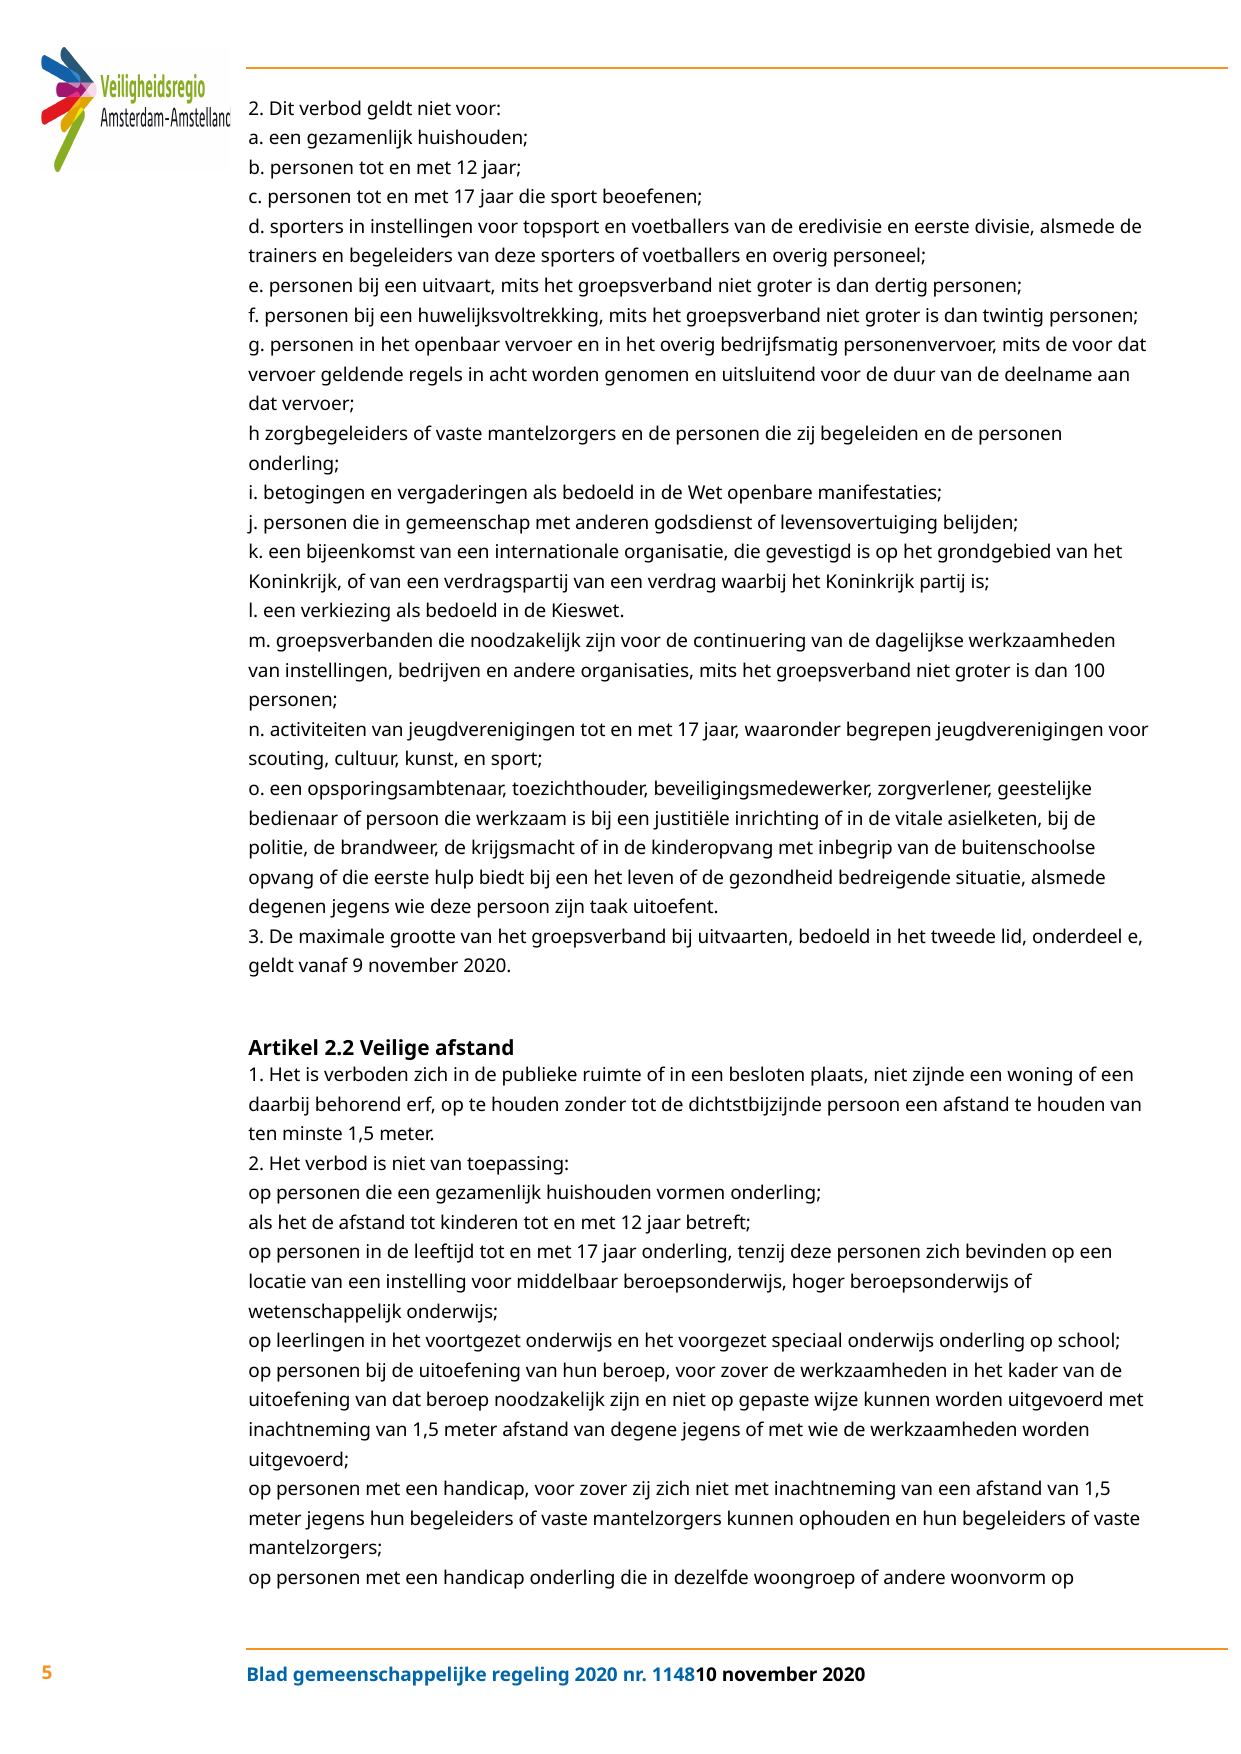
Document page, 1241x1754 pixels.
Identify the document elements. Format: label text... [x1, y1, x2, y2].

text b. personen tot en met 12 jaar; [248, 154, 1152, 180]
text g. personen in het openbaar vervoer en in het overig bedrijfsmatig personenvervoer, mits de voor dat vervoer geldende regels in acht worden genomen en uitsluitend voor de duur van de deelname aan dat vervoer; [248, 331, 1152, 416]
text Artikel 2.2 Veilige afstand [248, 1033, 1152, 1061]
text op leerlingen in het voortgezet onderwijs en het voorgezet speciaal onderwijs onderling op school; [248, 1327, 1152, 1353]
text m. groepsverbanden die noodzakelijk zijn voor de continuering van de dagelijkse werkzaamheden van instellingen, bedrijven en andere organisaties, mits het groepsverband niet groter is dan 100 personen; [248, 627, 1152, 712]
text c. personen tot en met 17 jaar die sport beoefenen; [248, 183, 1152, 209]
text n. activiteiten van jeugdverenigingen tot en met 17 jaar, waaronder begrepen jeugdverenigingen voor scouting, cultuur, kunst, en sport; [248, 716, 1152, 771]
text i. betogingen en vergaderingen als bedoeld in de Wet openbare manifestaties; [248, 479, 1152, 505]
text op personen die een gezamenlijk huishouden vormen onderling; [248, 1179, 1152, 1205]
text als het de afstand tot kinderen tot en met 12 jaar betreft; [248, 1209, 1152, 1235]
text op personen bij de uitoefening van hun beroep, voor zover de werkzaamheden in het kader van de uitoefening van dat beroep noodzakelijk zijn en niet op gepaste wijze kunnen worden uitgevoerd met inachtneming van 1,5 meter afstand van degene jegens of met wie de werkzaamheden worden uitgevoerd; [248, 1357, 1152, 1471]
text j. personen die in gemeenschap met anderen godsdienst of levensovertuiging belijden; [248, 509, 1152, 535]
text op personen met een handicap onderling die in dezelfde woongroep of andere woonvorm op [248, 1564, 1152, 1590]
text o. een opsporingsambtenaar, toezichthouder, beveiligingsmedewerker, zorgverlener, geestelijke bedienaar of persoon die werkzaam is bij een justitiële inrichting of in de vitale asielketen, bij de politie, de brandweer, de krijgsmacht of in de kinderopvang met inbegrip van de buitenschoolse opvang of die eerste hulp biedt bij een het leven of de gezondheid bedreigende situatie, alsmede degenen jegens wie deze persoon zijn taak uitoefent. [248, 775, 1152, 919]
text 1. Het is verboden zich in de publieke ruimte of in een besloten plaats, niet zijnde een woning of een daarbij behorend erf, op te houden zonder tot de dichtstbijzijnde persoon een afstand te houden van ten minste 1,5 meter. [248, 1061, 1152, 1146]
text d. sporters in instellingen voor topsport en voetballers van de eredivisie en eerste divisie, alsmede de trainers en begeleiders van deze sporters of voetballers en overig personeel; [248, 213, 1152, 268]
text op personen in de leeftijd tot en met 17 jaar onderling, tenzij deze personen zich bevinden op een locatie van een instelling voor middelbaar beroepsonderwijs, hoger beroepsonderwijs of wetenschappelijk onderwijs; [248, 1239, 1152, 1323]
text op personen met een handicap, voor zover zij zich niet met inachtneming van een afstand van 1,5 meter jegens hun begeleiders of vaste mantelzorgers kunnen ophouden en hun begeleiders of vaste mantelzorgers; [248, 1475, 1152, 1560]
text k. een bijeenkomst van een internationale organisatie, die gevestigd is op het grondgebied van het Koninkrijk, of van een verdragspartij van een verdrag waarbij het Koninkrijk partij is; [248, 538, 1152, 594]
text e. personen bij een uitvaart, mits het groepsverband niet groter is dan dertig personen; [248, 272, 1152, 298]
text 3. De maximale grootte van het groepsverband bij uitvaarten, bedoeld in het tweede lid, onderdeel e, geldt vanaf 9 november 2020. [248, 923, 1152, 978]
text f. personen bij een huwelijksvoltrekking, mits het groepsverband niet groter is dan twintig personen; [248, 302, 1152, 328]
text h zorgbegeleiders of vaste mantelzorgers en de personen die zij begeleiden en de personen onderling; [248, 420, 1152, 476]
text a. een gezamenlijk huishouden; [248, 124, 1152, 150]
text 2. Het verbod is niet van toepassing: [248, 1150, 1152, 1176]
text 2. Dit verbod geldt niet voor: [248, 95, 1152, 121]
text l. een verkiezing als bedoeld in de Kieswet. [248, 598, 1152, 623]
picture [41, 47, 231, 172]
